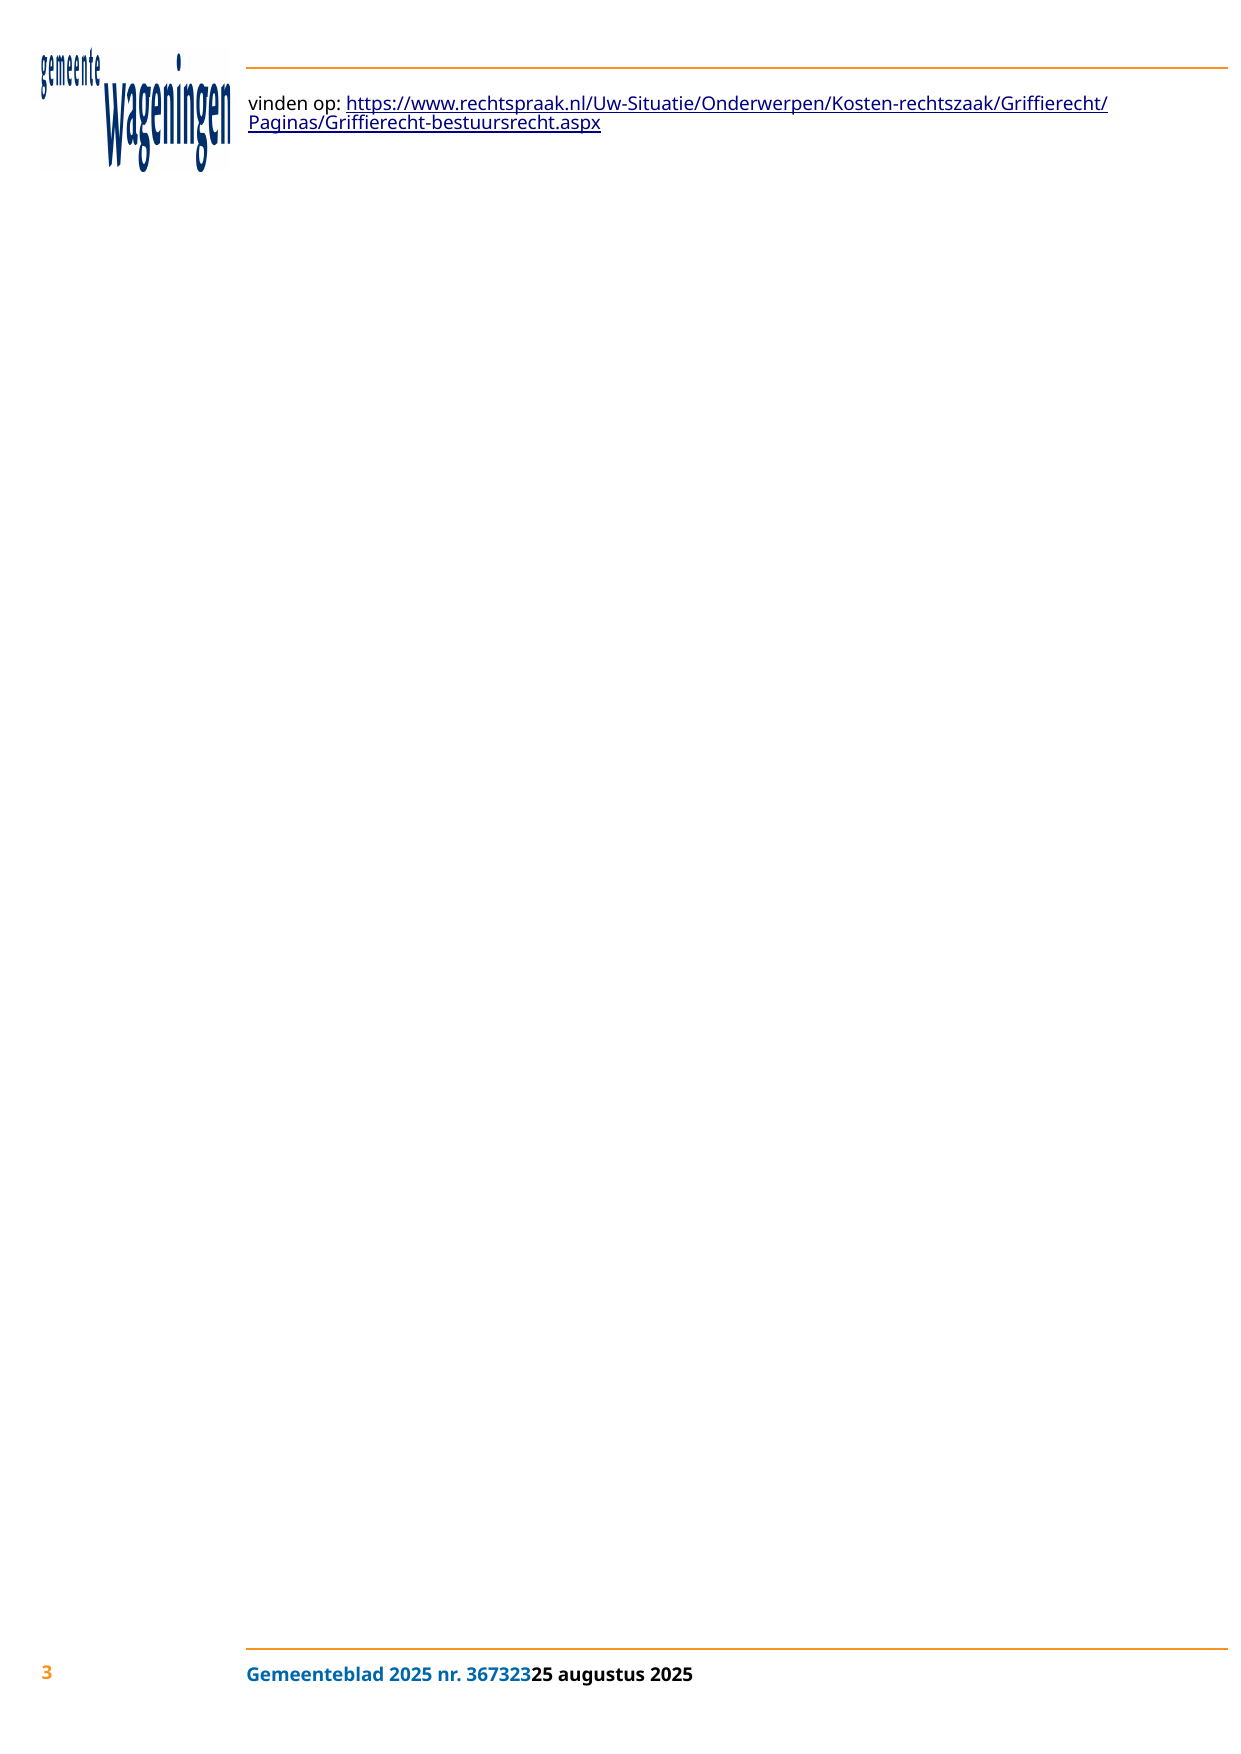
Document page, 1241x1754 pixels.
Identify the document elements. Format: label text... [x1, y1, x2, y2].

text vinden op: https://www.rechtspraak.nl/Uw-Situatie/Onderwerpen/Kosten-rechtszaak/Griffierecht/Paginas/Griffierecht-bestuursrecht.aspx [248, 95, 1152, 133]
picture [41, 47, 231, 172]
